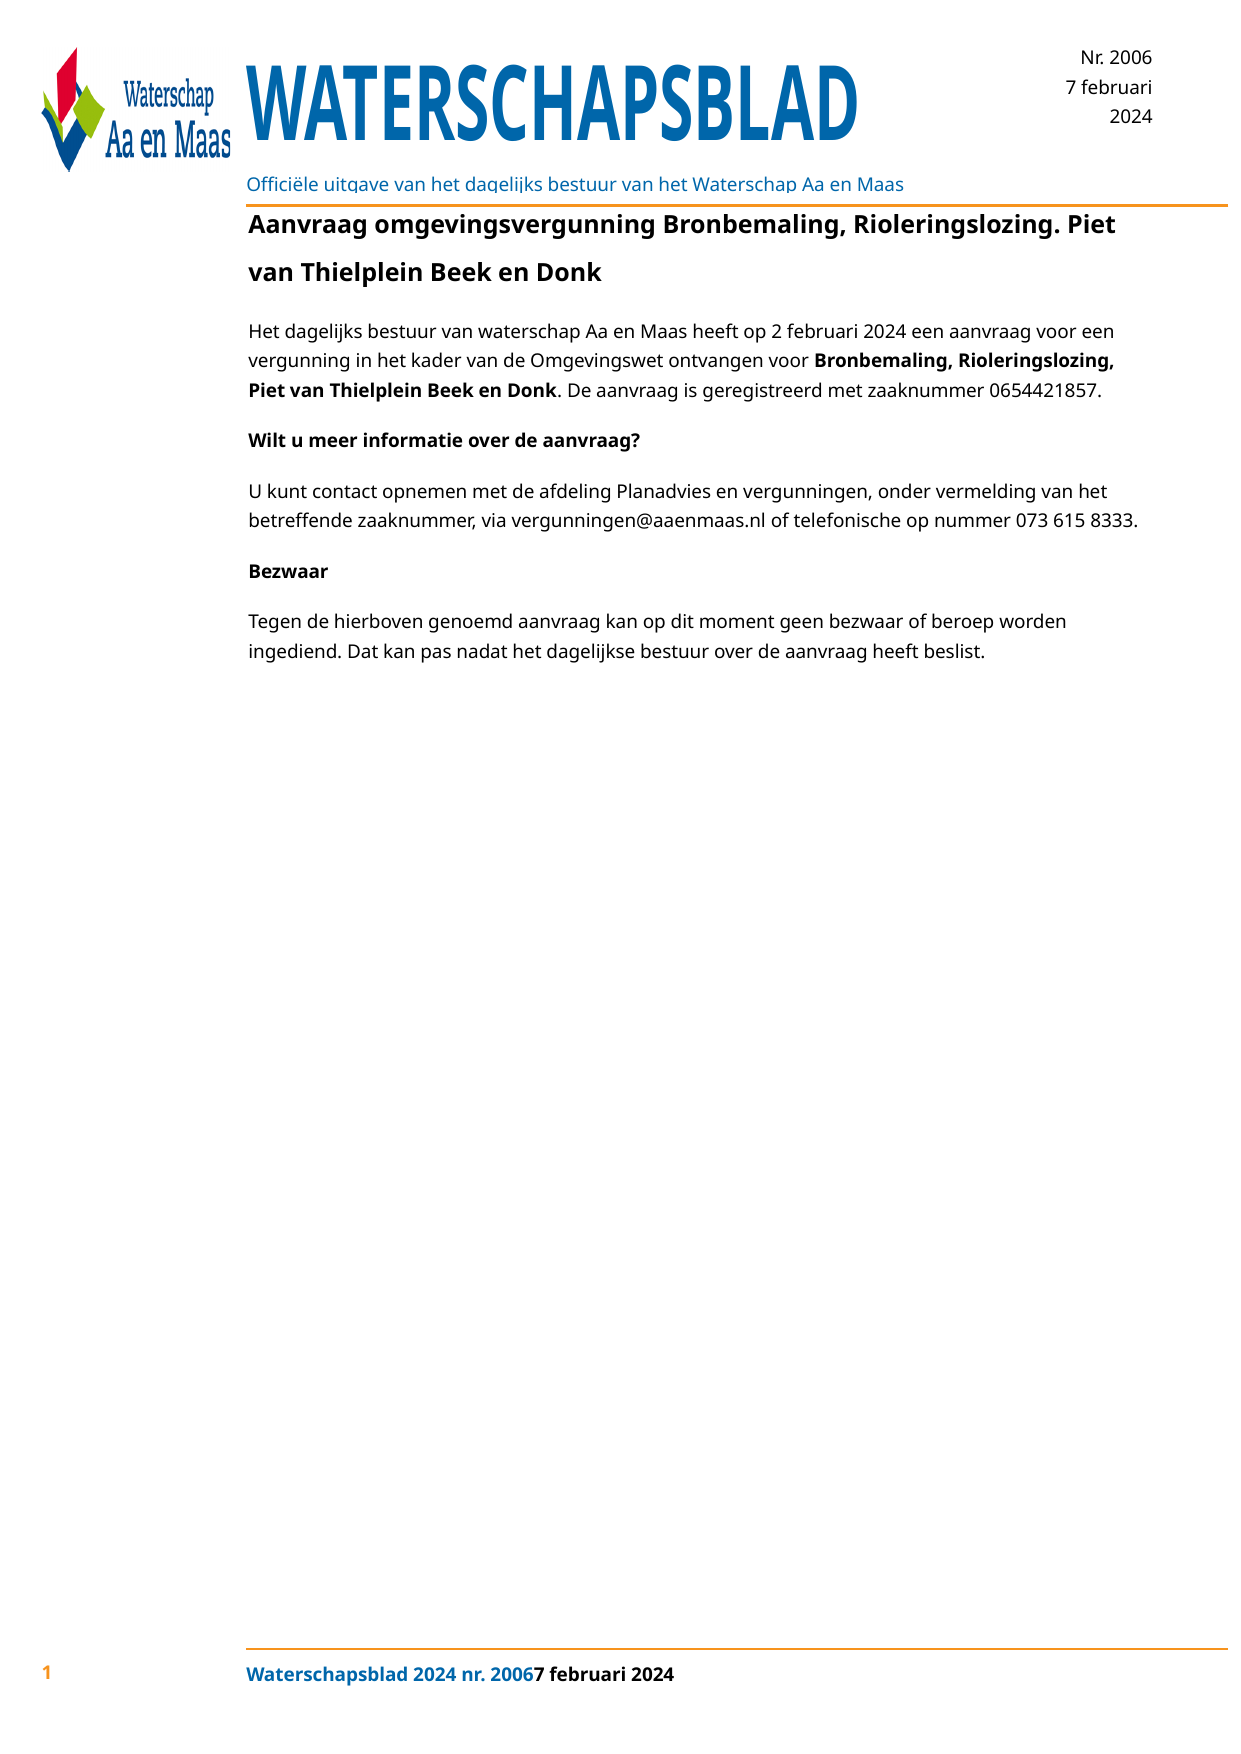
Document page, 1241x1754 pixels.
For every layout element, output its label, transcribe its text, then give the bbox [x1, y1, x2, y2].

text Tegen de hierboven genoemd aanvraag kan op dit moment geen bezwaar of beroep worden ingediend. Dat kan pas nadat het dagelijkse bestuur over de aanvraag heeft beslist. [248, 608, 1152, 664]
text Wilt u meer informatie over de aanvraag? [248, 427, 1152, 453]
text U kunt contact opnemen met de afdeling Planadvies en vergunningen, onder vermelding van het betreffende zaaknummer, via vergunningen@aaenmaas.nl of telefonische op nummer 073 615 8333. [248, 478, 1152, 533]
picture [41, 47, 231, 172]
text Aanvraag omgevingsvergunning Bronbemaling, Rioleringslozing. Piet van Thielplein Beek en Donk [248, 207, 1152, 288]
text Het dagelijks bestuur van waterschap Aa en Maas heeft op 2 februari 2024 een aanvraag voor een vergunning in het kader van de Omgevingswet ontvangen voor Bronbemaling, Rioleringslozing, Piet van Thielplein Beek en Donk. De aanvraag is geregistreerd met zaaknummer 0654421857. [248, 318, 1152, 403]
text Bezwaar [248, 558, 1152, 584]
